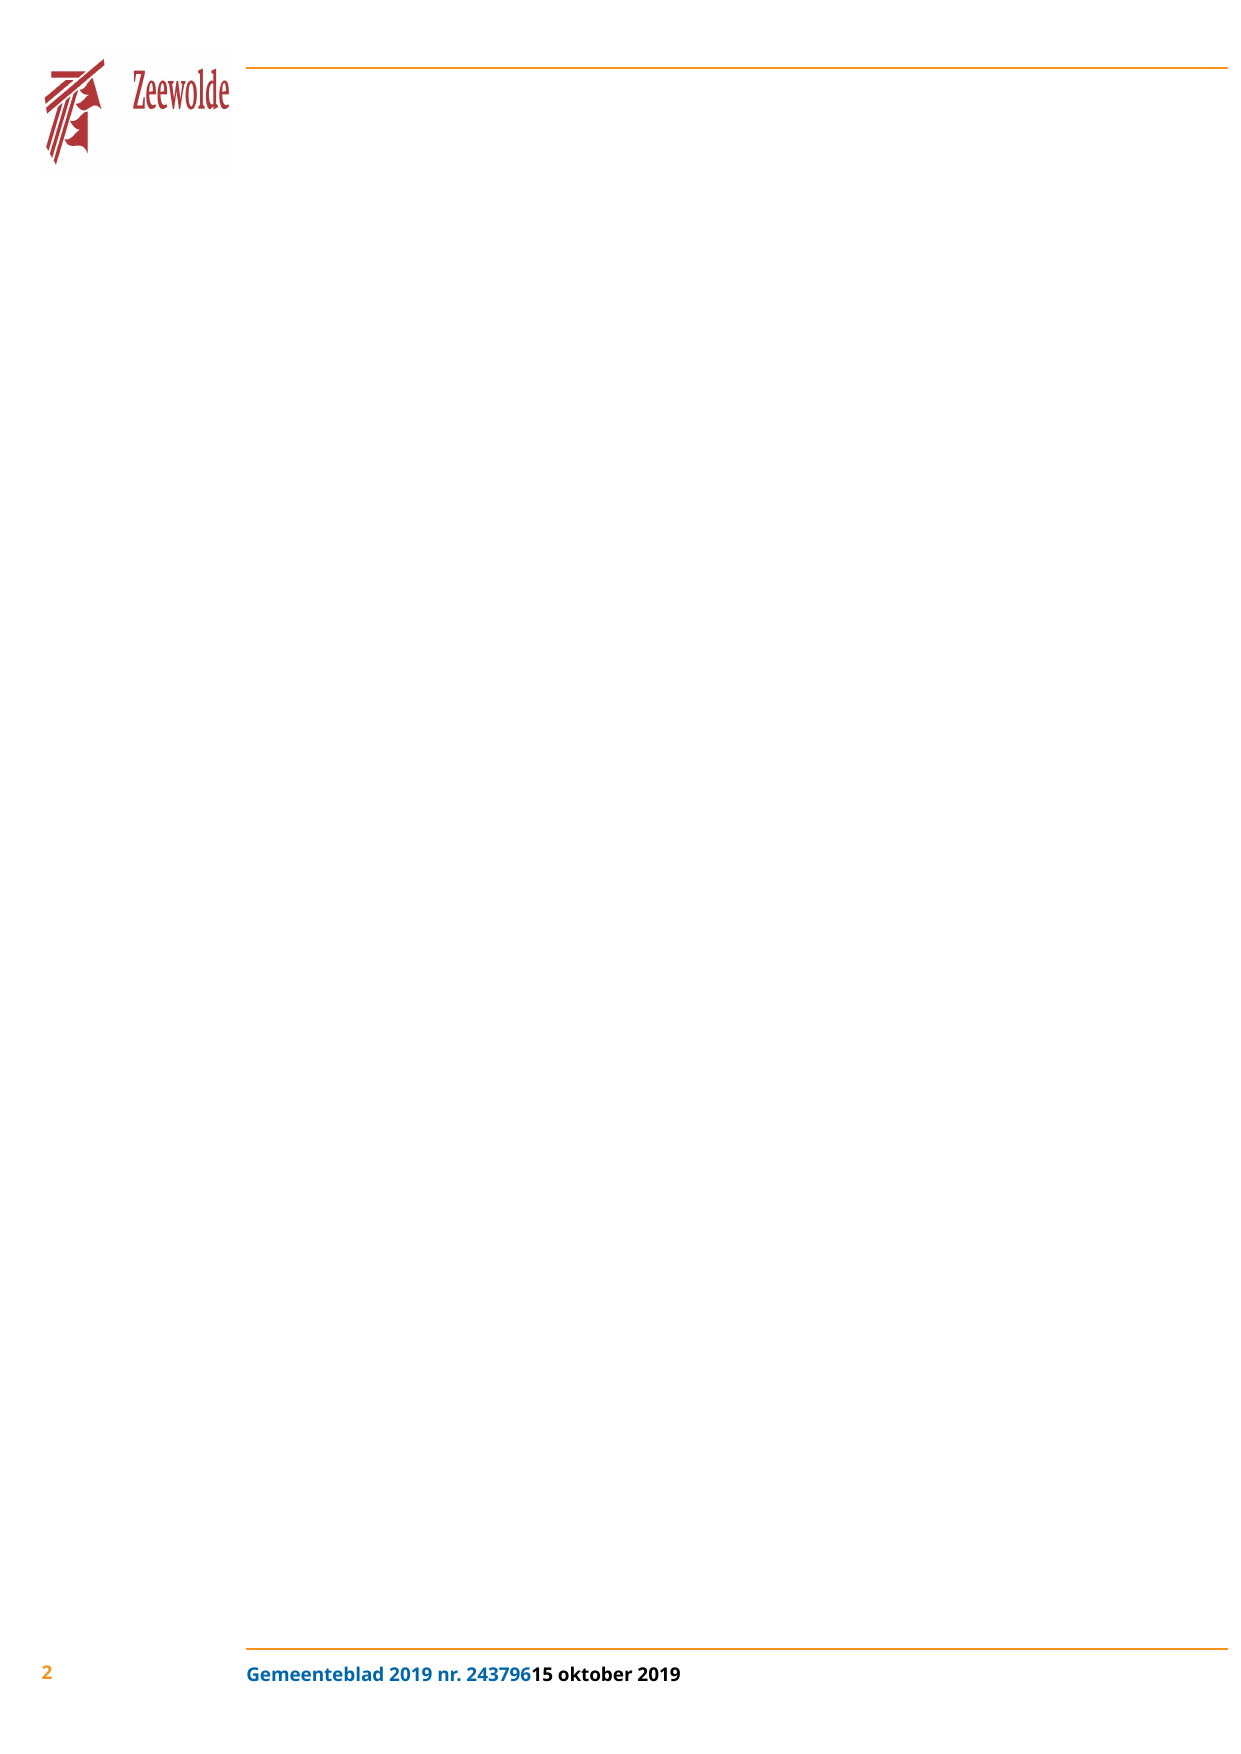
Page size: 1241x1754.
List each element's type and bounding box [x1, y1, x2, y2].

picture [41, 47, 231, 172]
